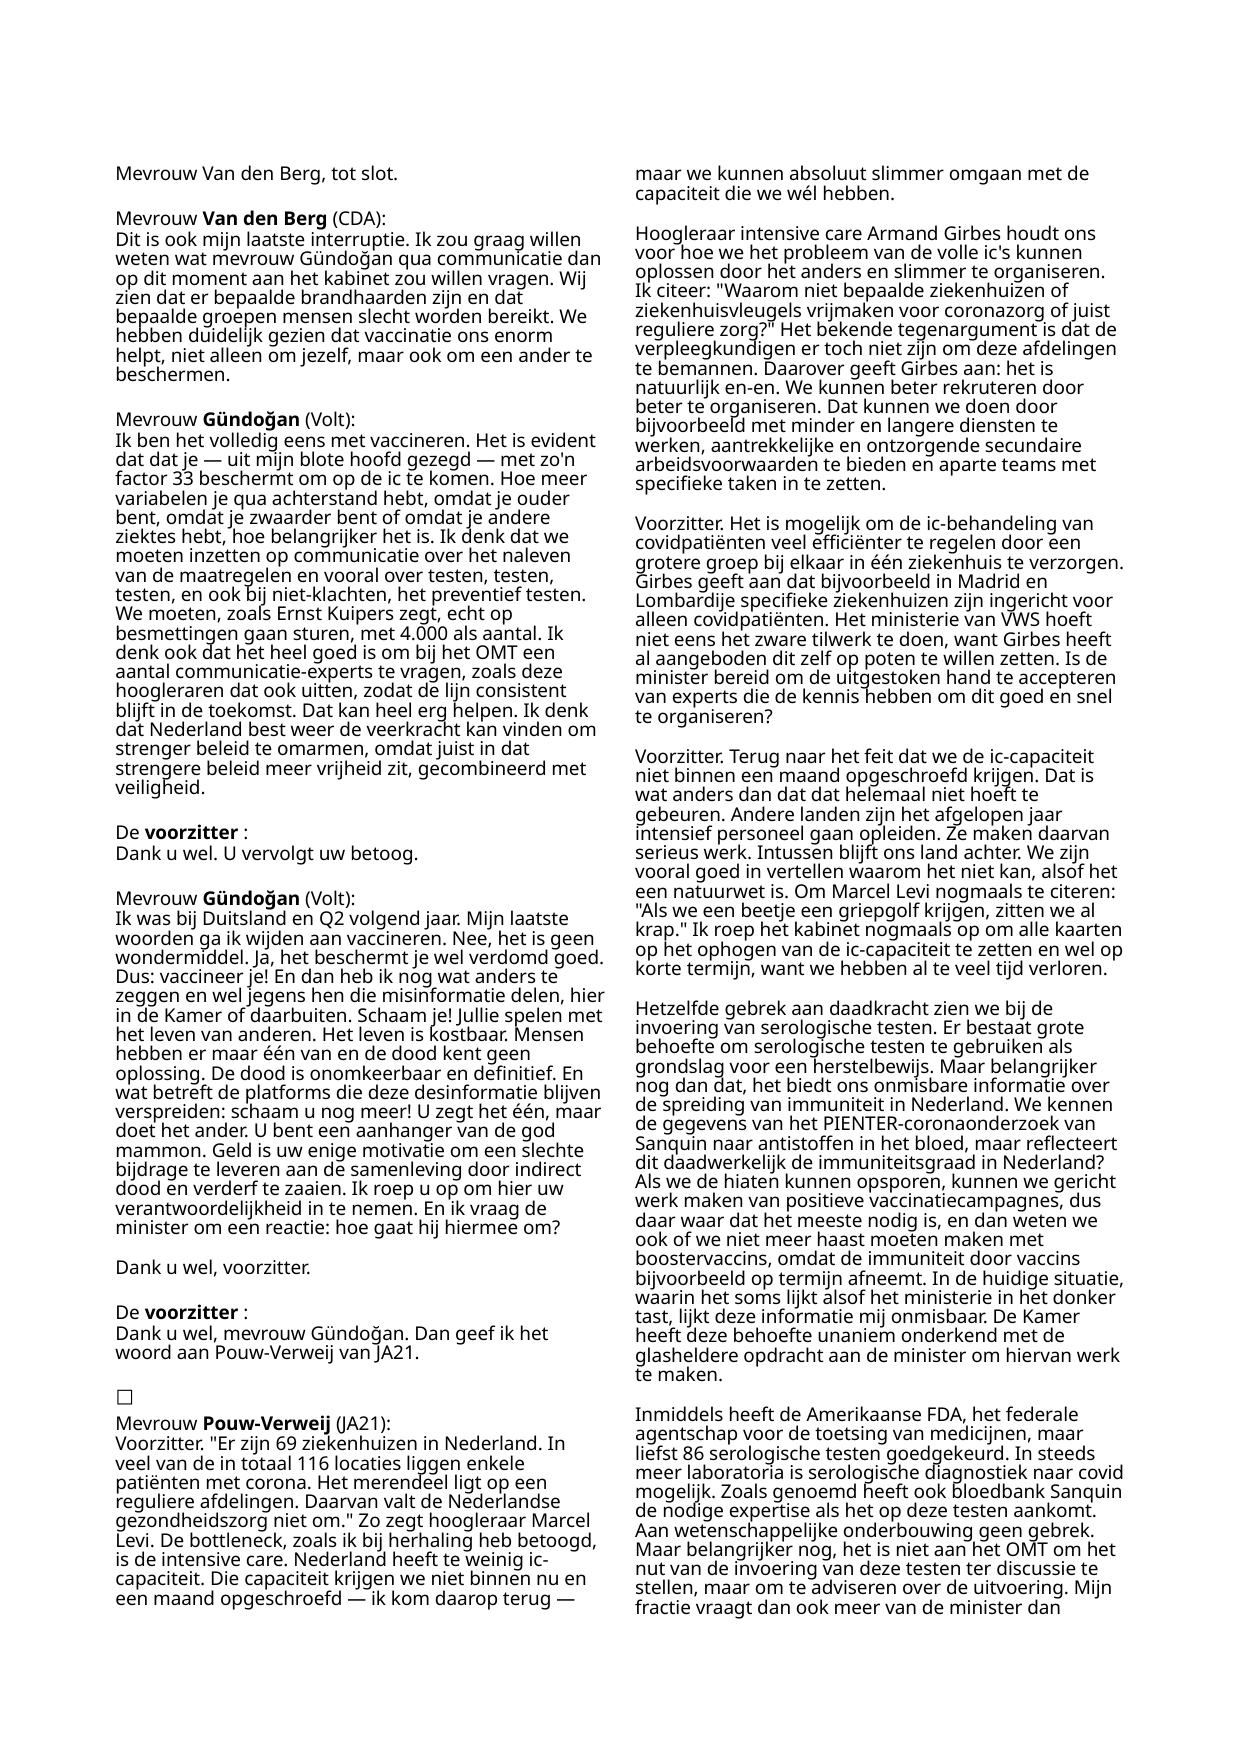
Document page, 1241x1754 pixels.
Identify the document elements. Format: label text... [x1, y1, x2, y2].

text Voorzitter. Het is mogelijk om de ic-behandeling van covidpatiënten veel efficiënter te regelen door een grotere groep bij elkaar in één ziekenhuis te verzorgen. Girbes geeft aan dat bijvoorbeeld in Madrid en Lombardije specifieke ziekenhuizen zijn ingericht voor alleen covidpatiënten. Het ministerie van VWS hoeft niet eens het zware tilwerk te doen, want Girbes heeft al aangeboden dit zelf op poten te willen zetten. Is de minister bereid om de uitgestoken hand te accepteren van experts die de kennis hebben om dit goed en snel te organiseren? [635, 515, 1125, 727]
text Dank u wel. U vervolgt uw betoog. [115, 844, 605, 864]
text Inmiddels heeft de Amerikaanse FDA, het federale agentschap voor de toetsing van medicijnen, maar liefst 86 serologische testen goedgekeurd. In steeds meer laboratoria is serologische diagnostiek naar covid mogelijk. Zoals genoemd heeft ook bloedbank Sanquin de nodige expertise als het op deze testen aankomt. Aan wetenschappelijke onderbouwing geen gebrek. Maar belangrijker nog, het is niet aan het OMT om het nut van de invoering van deze testen ter discussie te stellen, maar om te adviseren over de uitvoering. Mijn fractie vraagt dan ook meer van de minister dan [635, 1406, 1125, 1618]
text Mevrouw Pouw-Verweij (JA21): [115, 1410, 605, 1435]
text Dank u wel, voorzitter. [115, 1259, 605, 1278]
text Mevrouw Van den Berg, tot slot. [115, 165, 605, 184]
text Hoogleraar intensive care Armand Girbes houdt ons voor hoe we het probleem van de volle ic's kunnen oplossen door het anders en slimmer te organiseren. Ik citeer: "Waarom niet bepaalde ziekenhuizen of ziekenhuisvleugels vrijmaken voor coronazorg of juist reguliere zorg?" Het bekende tegenargument is dat de verpleegkundigen er toch niet zijn om deze afdelingen te bemannen. Daarover geeft Girbes aan: het is natuurlijk en-en. We kunnen beter rekruteren door beter te organiseren. Dat kunnen we doen door bijvoorbeeld met minder en langere diensten te werken, aantrekkelijke en ontzorgende secundaire arbeidsvoorwaarden te bieden en aparte teams met specifieke taken in te zetten. [635, 224, 1125, 494]
text Voorzitter. Terug naar het feit dat we de ic-capaciteit niet binnen een maand opgeschroefd krijgen. Dat is wat anders dan dat dat helemaal niet hoeft te gebeuren. Andere landen zijn het afgelopen jaar intensief personeel gaan opleiden. Ze maken daarvan serieus werk. Intussen blijft ons land achter. We zijn vooral goed in vertellen waarom het niet kan, alsof het een natuurwet is. Om Marcel Levi nogmaals te citeren: "Als we een beetje een griepgolf krijgen, zitten we al krap." Ik roep het kabinet nogmaals op om alle kaarten op het ophogen van de ic-capaciteit te zetten en wel op korte termijn, want we hebben al te veel tijd verloren. [635, 748, 1125, 979]
text Hetzelfde gebrek aan daadkracht zien we bij de invoering van serologische testen. Er bestaat grote behoefte om serologische testen te gebruiken als grondslag voor een herstelbewijs. Maar belangrijker nog dan dat, het biedt ons onmisbare informatie over de spreiding van immuniteit in Nederland. We kennen de gegevens van het PIENTER-coronaonderzoek van Sanquin naar antistoffen in het bloed, maar reflecteert dit daadwerkelijk de immuniteitsgraad in Nederland? Als we de hiaten kunnen opsporen, kunnen we gericht werk maken van positieve vaccinatiecampagnes, dus daar waar dat het meeste nodig is, en dan weten we ook of we niet meer haast moeten maken met boostervaccins, omdat de immuniteit door vaccins bijvoorbeeld op termijn afneemt. In de huidige situatie, waarin het soms lijkt alsof het ministerie in het donker tast, lijkt deze informatie mij onmisbaar. De Kamer heeft deze behoefte unaniem onderkend met de glasheldere opdracht aan de minister om hiervan werk te maken. [635, 1000, 1125, 1385]
text Dit is ook mijn laatste interruptie. Ik zou graag willen weten wat mevrouw Gündoğan qua communicatie dan op dit moment aan het kabinet zou willen vragen. Wij zien dat er bepaalde brandhaarden zijn en dat bepaalde groepen mensen slecht worden bereikt. We hebben duidelijk gezien dat vaccinatie ons enorm helpt, niet alleen om jezelf, maar ook om een ander te beschermen. [115, 231, 605, 385]
text De voorzitter : [115, 1299, 605, 1324]
text Mevrouw Gündoğan (Volt): [115, 406, 605, 432]
text Ik was bij Duitsland en Q2 volgend jaar. Mijn laatste woorden ga ik wijden aan vaccineren. Nee, het is geen wondermiddel. Ja, het beschermt je wel verdomd goed. Dus: vaccineer je! En dan heb ik nog wat anders te zeggen en wel jegens hen die misinformatie delen, hier in de Kamer of daarbuiten. Schaam je! Jullie spelen met het leven van anderen. Het leven is kostbaar. Mensen hebben er maar één van en de dood kent geen oplossing. De dood is onomkeerbaar en definitief. En wat betreft de platforms die deze desinformatie blijven verspreiden: schaam u nog meer! U zegt het één, maar doet het ander. U bent een aanhanger van de god mammon. Geld is uw enige motivatie om een slechte bijdrage te leveren aan de samenleving door indirect dood en verderf te zaaien. Ik roep u op om hier uw verantwoordelijkheid in te nemen. En ik vraag de minister om een reactie: hoe gaat hij hiermee om? [115, 910, 605, 1238]
text Voorzitter. "Er zijn 69 ziekenhuizen in Nederland. In veel van de in totaal 116 locaties liggen enkele patiënten met corona. Het merendeel ligt op een reguliere afdelingen. Daarvan valt de Nederlandse gezondheidszorg niet om." Zo zegt hoogleraar Marcel Levi. De bottleneck, zoals ik bij herhaling heb betoogd, is de intensive care. Nederland heeft te weinig ic-capaciteit. Die capaciteit krijgen we niet binnen nu en een maand opgeschroefd — ik kom daarop terug — [115, 1435, 605, 1609]
text maar we kunnen absoluut slimmer omgaan met de capaciteit die we wél hebben. [635, 165, 1125, 204]
text De voorzitter : [115, 819, 605, 844]
text ⬜ [115, 1384, 605, 1410]
text Ik ben het volledig eens met vaccineren. Het is evident dat dat je — uit mijn blote hoofd gezegd — met zo'n factor 33 beschermt om op de ic te komen. Hoe meer variabelen je qua achterstand hebt, omdat je ouder bent, omdat je zwaarder bent of omdat je andere ziektes hebt, hoe belangrijker het is. Ik denk dat we moeten inzetten op communicatie over het naleven van de maatregelen en vooral over testen, testen, testen, en ook bij niet-klachten, het preventief testen. We moeten, zoals Ernst Kuipers zegt, echt op besmettingen gaan sturen, met 4.000 als aantal. Ik denk ook dat het heel goed is om bij het OMT een aantal communicatie-experts te vragen, zoals deze hoogleraren dat ook uitten, zodat de lijn consistent blijft in de toekomst. Dat kan heel erg helpen. Ik denk dat Nederland best weer de veerkracht kan vinden om strenger beleid te omarmen, omdat juist in dat strengere beleid meer vrijheid zit, gecombineerd met veiligheid. [115, 432, 605, 798]
text Mevrouw Van den Berg (CDA): [115, 205, 605, 231]
text Mevrouw Gündoğan (Volt): [115, 885, 605, 910]
text Dank u wel, mevrouw Gündoğan. Dan geef ik het woord aan Pouw-Verweij van JA21. [115, 1324, 605, 1363]
